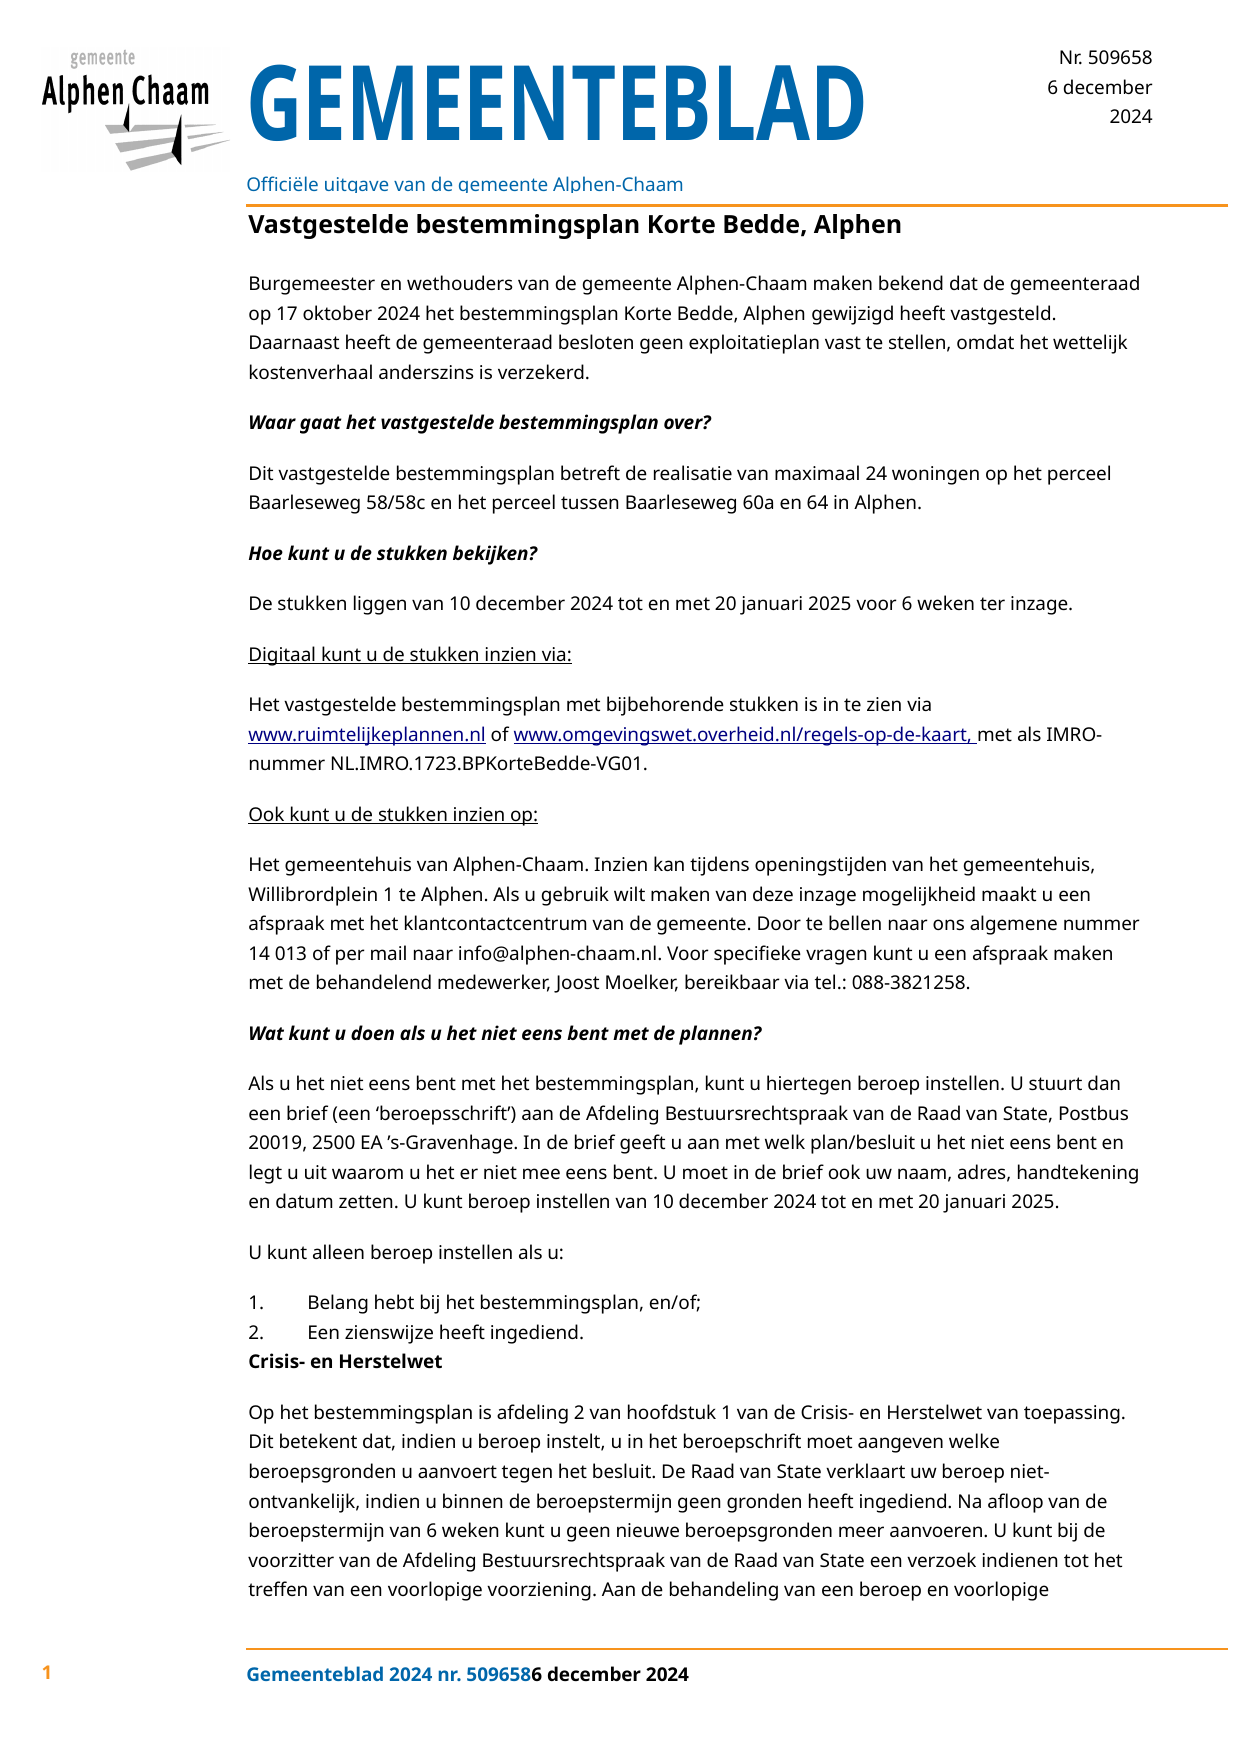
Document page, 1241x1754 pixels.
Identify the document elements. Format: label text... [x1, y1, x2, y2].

text Het gemeentehuis van Alphen-Chaam. Inzien kan tijdens openingstijden van het gemeentehuis, Willibrordplein 1 te Alphen. Als u gebruik wilt maken van deze inzage mogelijkheid maakt u een afspraak met het klantcontactcentrum van de gemeente. Door te bellen naar ons algemene nummer 14 013 of per mail naar info@alphen-chaam.nl. Voor specifieke vragen kunt u een afspraak maken met de behandelend medewerker, Joost Moelker, bereikbaar via tel.: 088-3821258. [248, 851, 1152, 995]
text Het vastgestelde bestemmingsplan met bijbehorende stukken is in te zien via www.ruimtelijkeplannen.nl of www.omgevingswet.overheid.nl/regels-op-de-kaart, met als IMRO-nummer NL.IMRO.1723.BPKorteBedde-VG01. [248, 691, 1152, 776]
text Burgemeester en wethouders van de gemeente Alphen-Chaam maken bekend dat de gemeenteraad op 17 oktober 2024 het bestemmingsplan Korte Bedde, Alphen gewijzigd heeft vastgesteld. Daarnaast heeft de gemeenteraad besloten geen exploitatieplan vast te stellen, omdat het wettelijk kostenverhaal anderszins is verzekerd. [248, 270, 1152, 385]
text Als u het niet eens bent met het bestemmingsplan, kunt u hiertegen beroep instellen. U stuurt dan een brief (een ‘beroepsschrift’) aan de Afdeling Bestuursrechtspraak van de Raad van State, Postbus 20019, 2500 EA ’s-Gravenhage. In de brief geeft u aan met welk plan/besluit u het niet eens bent en legt u uit waarom u het er niet mee eens bent. U moet in de brief ook uw naam, adres, handtekening en datum zetten. U kunt beroep instellen van 10 december 2024 tot en met 20 januari 2025. [248, 1070, 1152, 1214]
list Belang hebt bij het bestemmingsplan, en/of; [248, 1289, 1152, 1315]
text Digitaal kunt u de stukken inzien via: [248, 641, 1152, 666]
text Waar gaat het vastgestelde bestemmingsplan over? [248, 409, 1152, 435]
text Hoe kunt u de stukken bekijken? [248, 540, 1152, 566]
text De stukken liggen van 10 december 2024 tot en met 20 januari 2025 voor 6 weken ter inzage. [248, 590, 1152, 616]
text Crisis- en Herstelwet [248, 1349, 1152, 1374]
text Vastgestelde bestemmingsplan Korte Bedde, Alphen [248, 207, 1152, 241]
text Op het bestemmingsplan is afdeling 2 van hoofdstuk 1 van de Crisis- en Herstelwet van toepassing. Dit betekent dat, indien u beroep instelt, u in het beroepschrift moet aangeven welke beroepsgronden u aanvoert tegen het besluit. De Raad van State verklaart uw beroep niet-ontvankelijk, indien u binnen de beroepstermijn geen gronden heeft ingediend. Na afloop van de beroepstermijn van 6 weken kunt u geen nieuwe beroepsgronden meer aanvoeren. U kunt bij de voorzitter van de Afdeling Bestuursrechtspraak van de Raad van State een verzoek indienen tot het treffen van een voorlopige voorziening. Aan de behandeling van een beroep en voorlopige [248, 1399, 1152, 1602]
text Wat kunt u doen als u het niet eens bent met de plannen? [248, 1020, 1152, 1046]
text U kunt alleen beroep instellen als u: [248, 1239, 1152, 1265]
list Een zienswijze heeft ingediend. [248, 1319, 1152, 1345]
text Ook kunt u de stukken inzien op: [248, 801, 1152, 826]
text Dit vastgestelde bestemmingsplan betreft de realisatie van maximaal 24 woningen op het perceel Baarleseweg 58/58c en het perceel tussen Baarleseweg 60a en 64 in Alphen. [248, 460, 1152, 515]
picture [41, 47, 231, 172]
